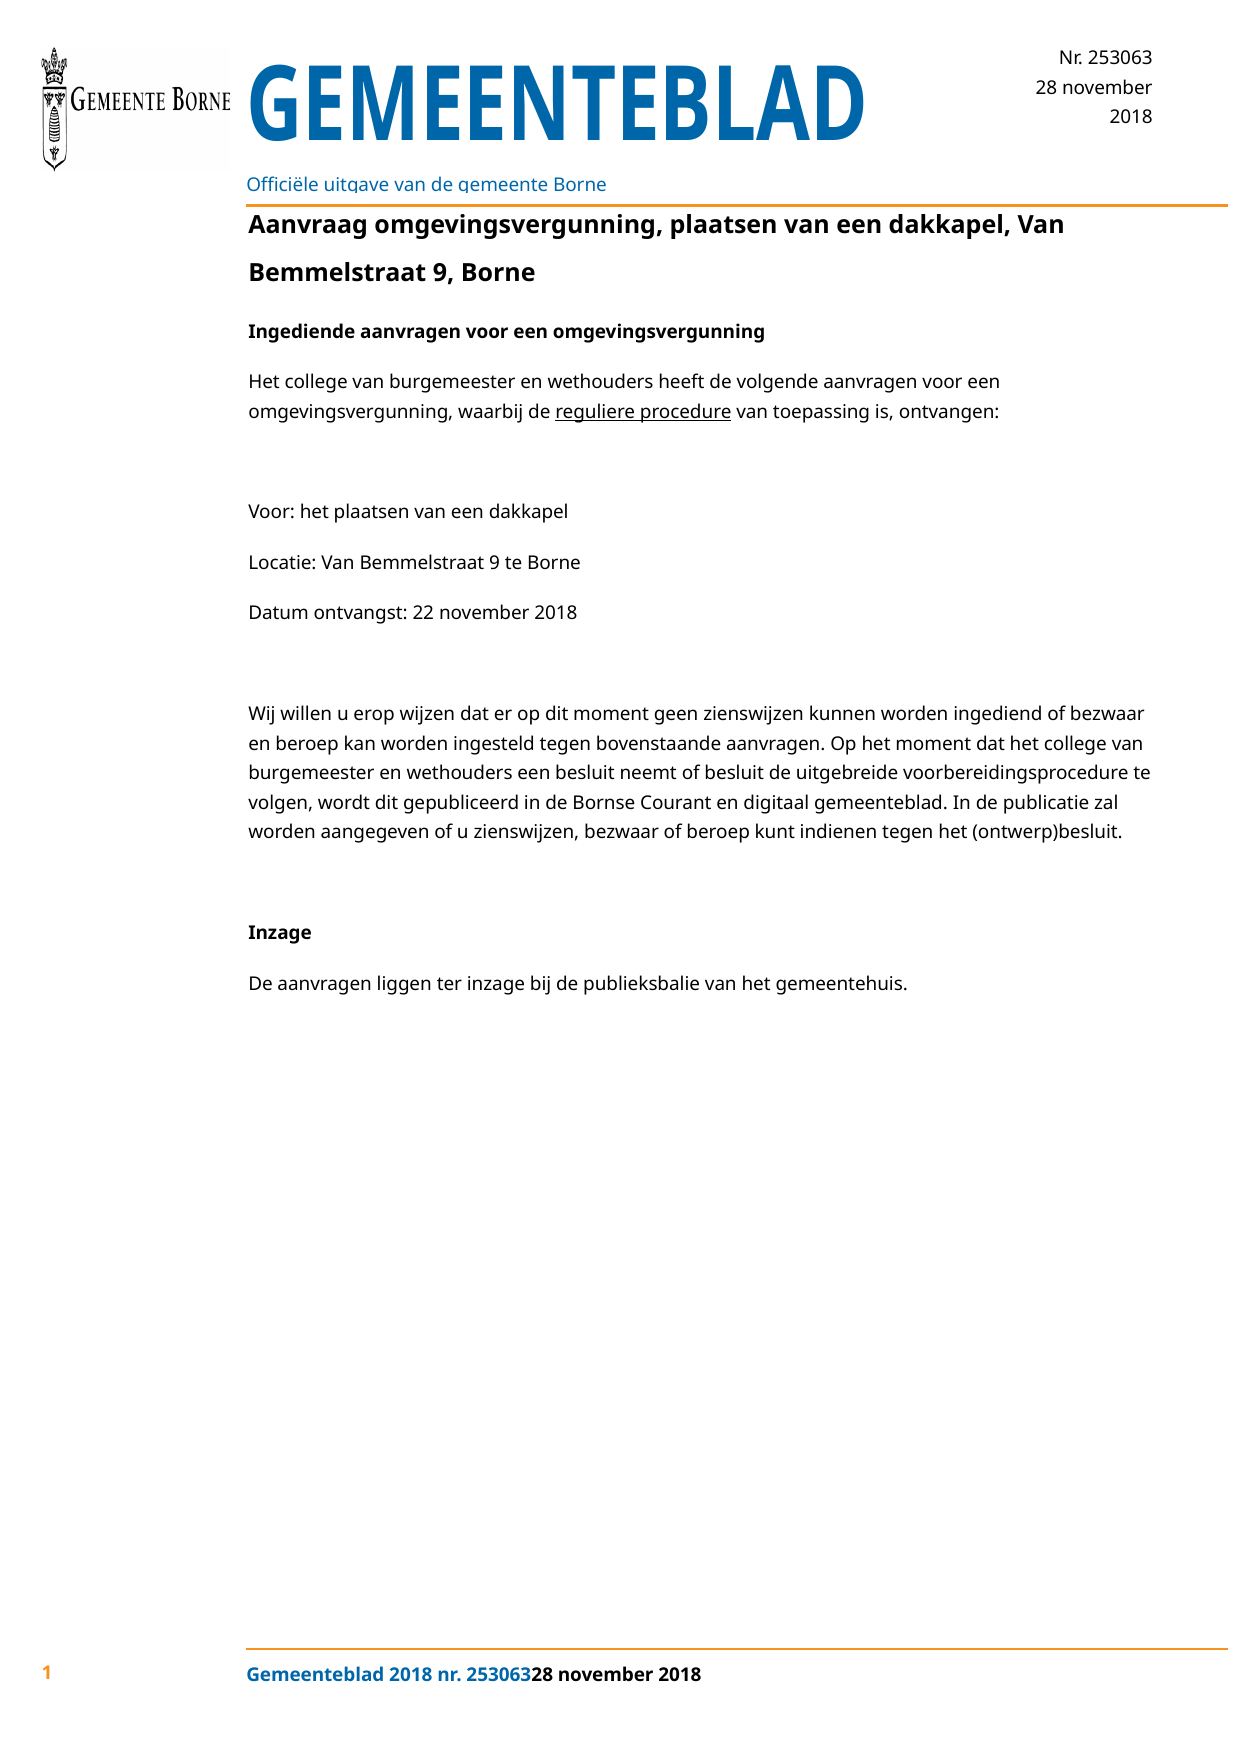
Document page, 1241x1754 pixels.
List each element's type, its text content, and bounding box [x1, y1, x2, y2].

text Datum ontvangst: 22 november 2018 [248, 599, 1152, 625]
text Voor: het plaatsen van een dakkapel [248, 499, 1152, 524]
text De aanvragen liggen ter inzage bij de publieksbalie van het gemeentehuis. [248, 970, 1152, 996]
text Ingediende aanvragen voor een omgevingsvergunning [248, 318, 1152, 344]
text Aanvraag omgevingsvergunning, plaatsen van een dakkapel, Van Bemmelstraat 9, Borne [248, 207, 1152, 288]
text Het college van burgemeester en wethouders heeft de volgende aanvragen voor een omgevingsvergunning, waarbij de reguliere procedure van toepassing is, ontvangen: [248, 368, 1152, 424]
text Wij willen u erop wijzen dat er op dit moment geen zienswijzen kunnen worden ingediend of bezwaar en beroep kan worden ingesteld tegen bovenstaande aanvragen. Op het moment dat het college van burgemeester en wethouders een besluit neemt of besluit de uitgebreide voorbereidingsprocedure te volgen, wordt dit gepubliceerd in de Bornse Courant en digitaal gemeenteblad. In de publicatie zal worden aangegeven of u zienswijzen, bezwaar of beroep kunt indienen tegen het (ontwerp)besluit. [248, 700, 1152, 844]
text Locatie: Van Bemmelstraat 9 te Borne [248, 549, 1152, 575]
text Inzage [248, 919, 1152, 945]
picture [41, 47, 231, 172]
